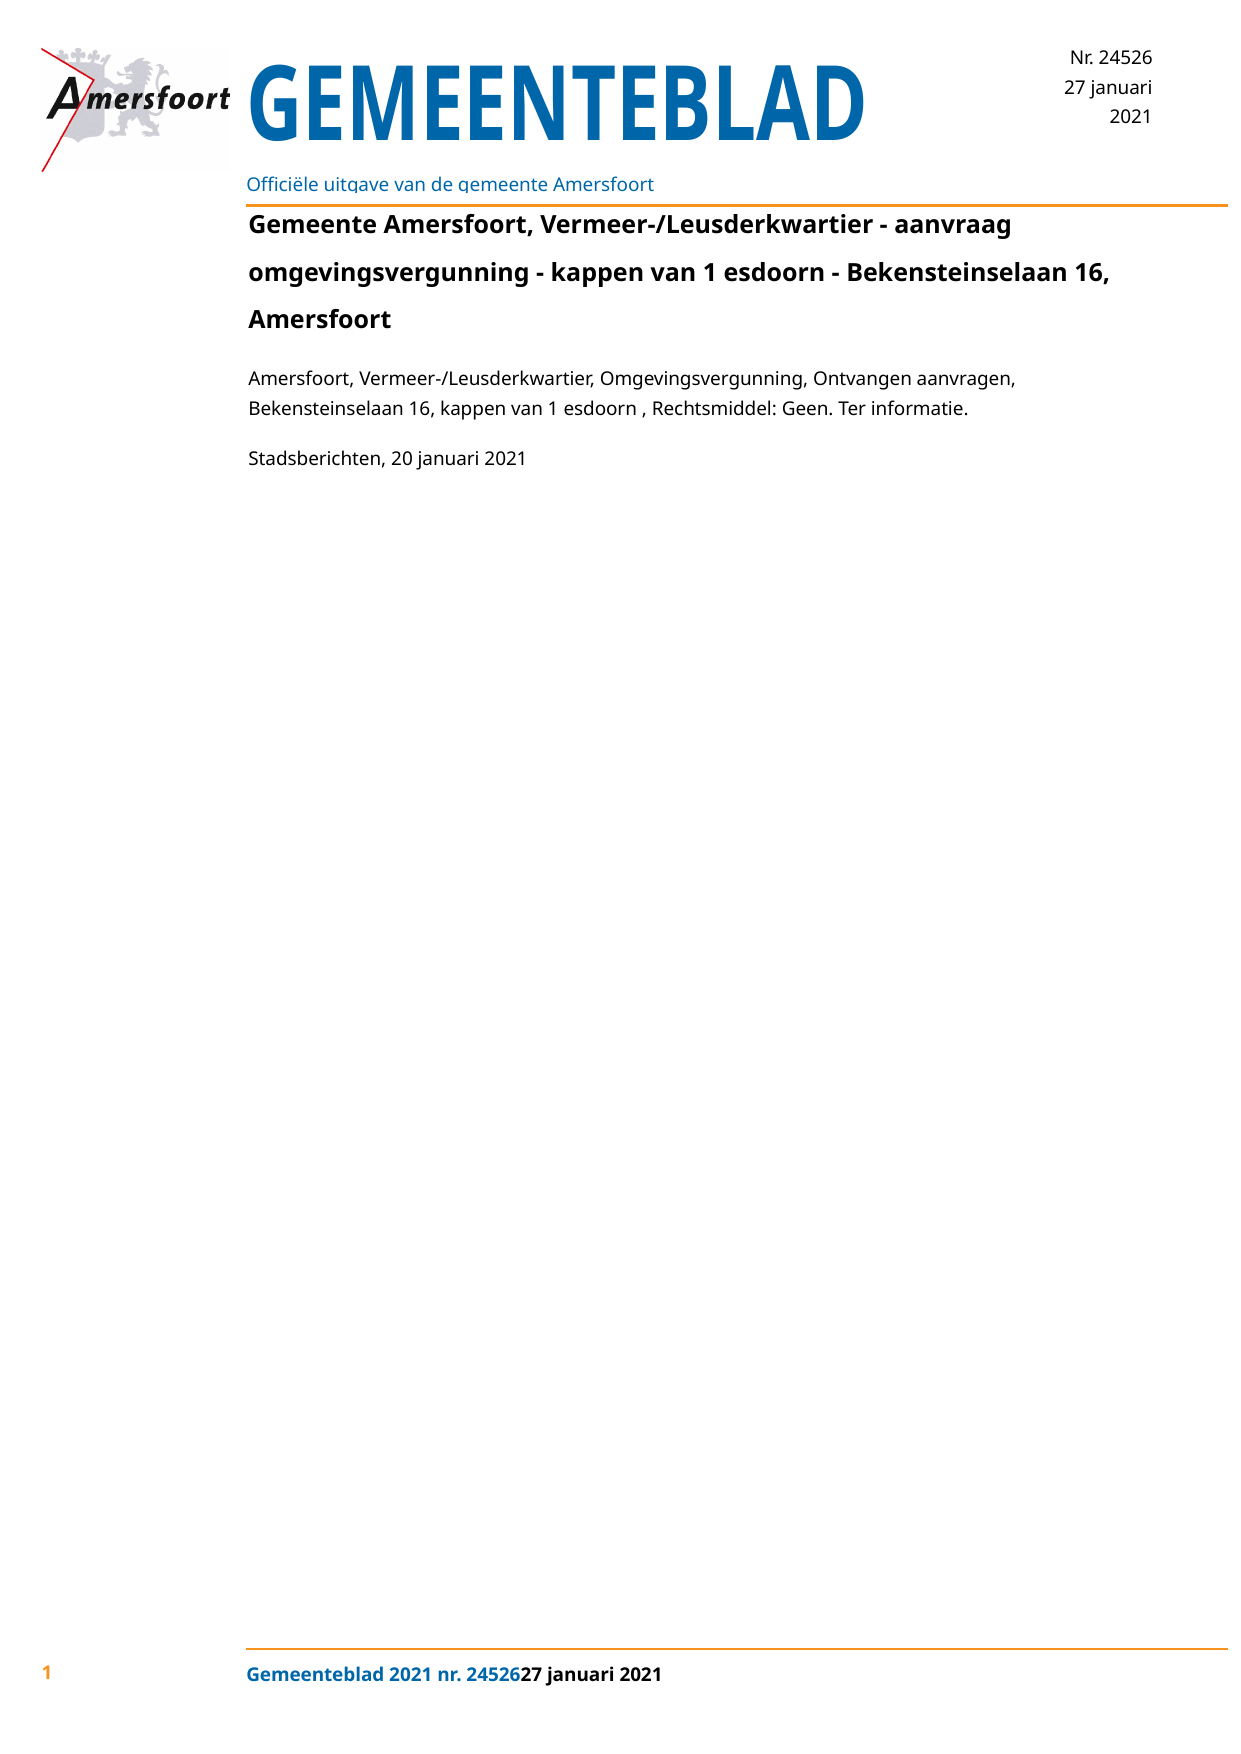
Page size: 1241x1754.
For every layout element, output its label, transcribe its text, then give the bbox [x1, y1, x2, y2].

text Stadsberichten, 20 januari 2021 [248, 446, 1152, 471]
text Amersfoort, Vermeer-/Leusderkwartier, Omgevingsvergunning, Ontvangen aanvragen, Bekensteinselaan 16, kappen van 1 esdoorn , Rechtsmiddel: Geen. Ter informatie. [248, 366, 1152, 421]
text Gemeente Amersfoort, Vermeer-/Leusderkwartier - aanvraag omgevingsvergunning - kappen van 1 esdoorn - Bekensteinselaan 16, Amersfoort [248, 207, 1152, 336]
picture [41, 47, 231, 172]
